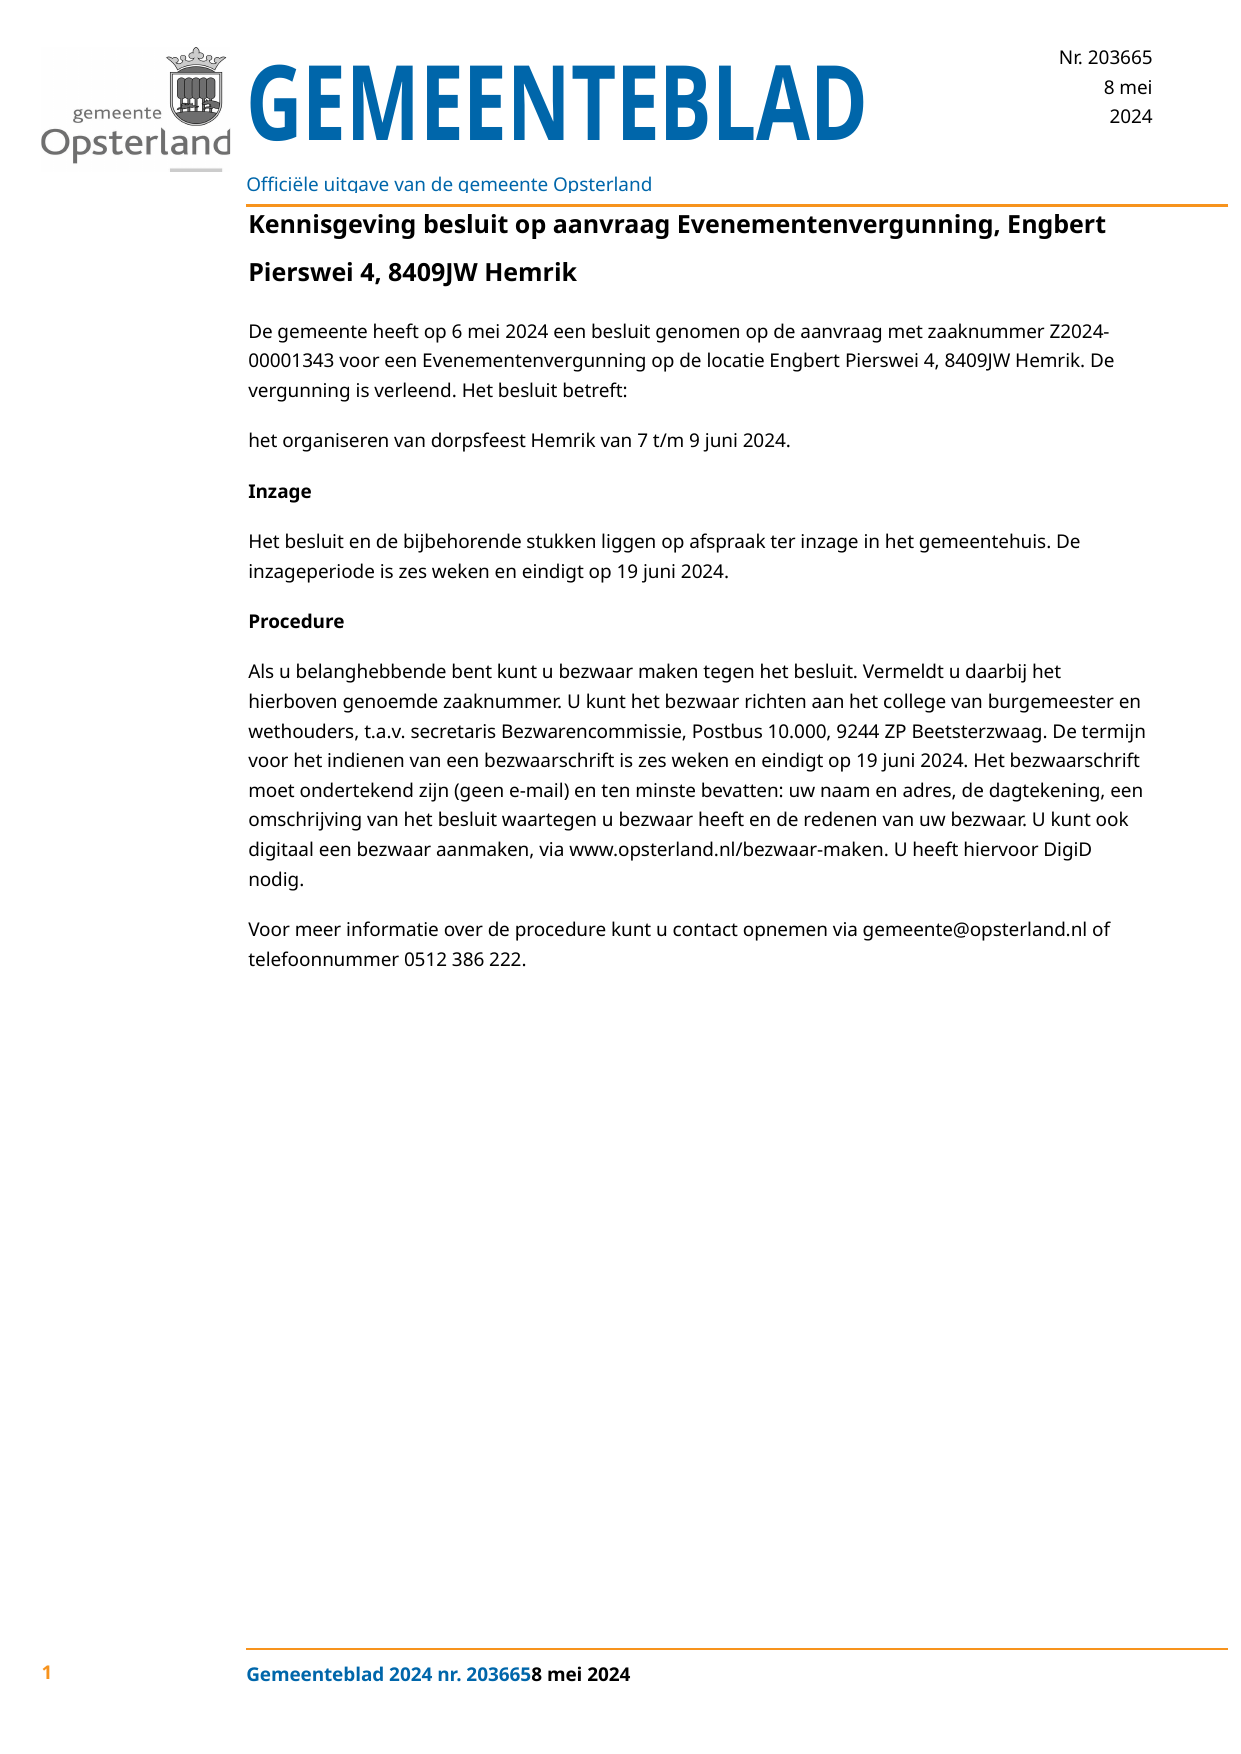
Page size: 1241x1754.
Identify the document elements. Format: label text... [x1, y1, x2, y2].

text Inzage [248, 478, 1152, 504]
text het organiseren van dorpsfeest Hemrik van 7 t/m 9 juni 2024. [248, 427, 1152, 453]
text Als u belanghebbende bent kunt u bezwaar maken tegen het besluit. Vermeldt u daarbij het hierboven genoemde zaaknummer. U kunt het bezwaar richten aan het college van burgemeester en wethouders, t.a.v. secretaris Bezwarencommissie, Postbus 10.000, 9244 ZP Beetsterzwaag. De termijn voor het indienen van een bezwaarschrift is zes weken en eindigt op 19 juni 2024. Het bezwaarschrift moet ondertekend zijn (geen e-mail) en ten minste bevatten: uw naam en adres, de dagtekening, een omschrijving van het besluit waartegen u bezwaar heeft en de redenen van uw bezwaar. U kunt ook digitaal een bezwaar aanmaken, via www.opsterland.nl/bezwaar-maken. U heeft hiervoor DigiD nodig. [248, 659, 1152, 892]
text De gemeente heeft op 6 mei 2024 een besluit genomen op de aanvraag met zaaknummer Z2024-00001343 voor een Evenementenvergunning op de locatie Engbert Pierswei 4, 8409JW Hemrik. De vergunning is verleend. Het besluit betreft: [248, 318, 1152, 403]
text Het besluit en de bijbehorende stukken liggen op afspraak ter inzage in het gemeentehuis. De inzageperiode is zes weken en eindigt op 19 juni 2024. [248, 528, 1152, 584]
text Voor meer informatie over de procedure kunt u contact opnemen via gemeente@opsterland.nl of telefoonnummer 0512 386 222. [248, 916, 1152, 972]
text Procedure [248, 608, 1152, 634]
text Kennisgeving besluit op aanvraag Evenementenvergunning, Engbert Pierswei 4, 8409JW Hemrik [248, 207, 1152, 288]
picture [41, 47, 231, 172]
